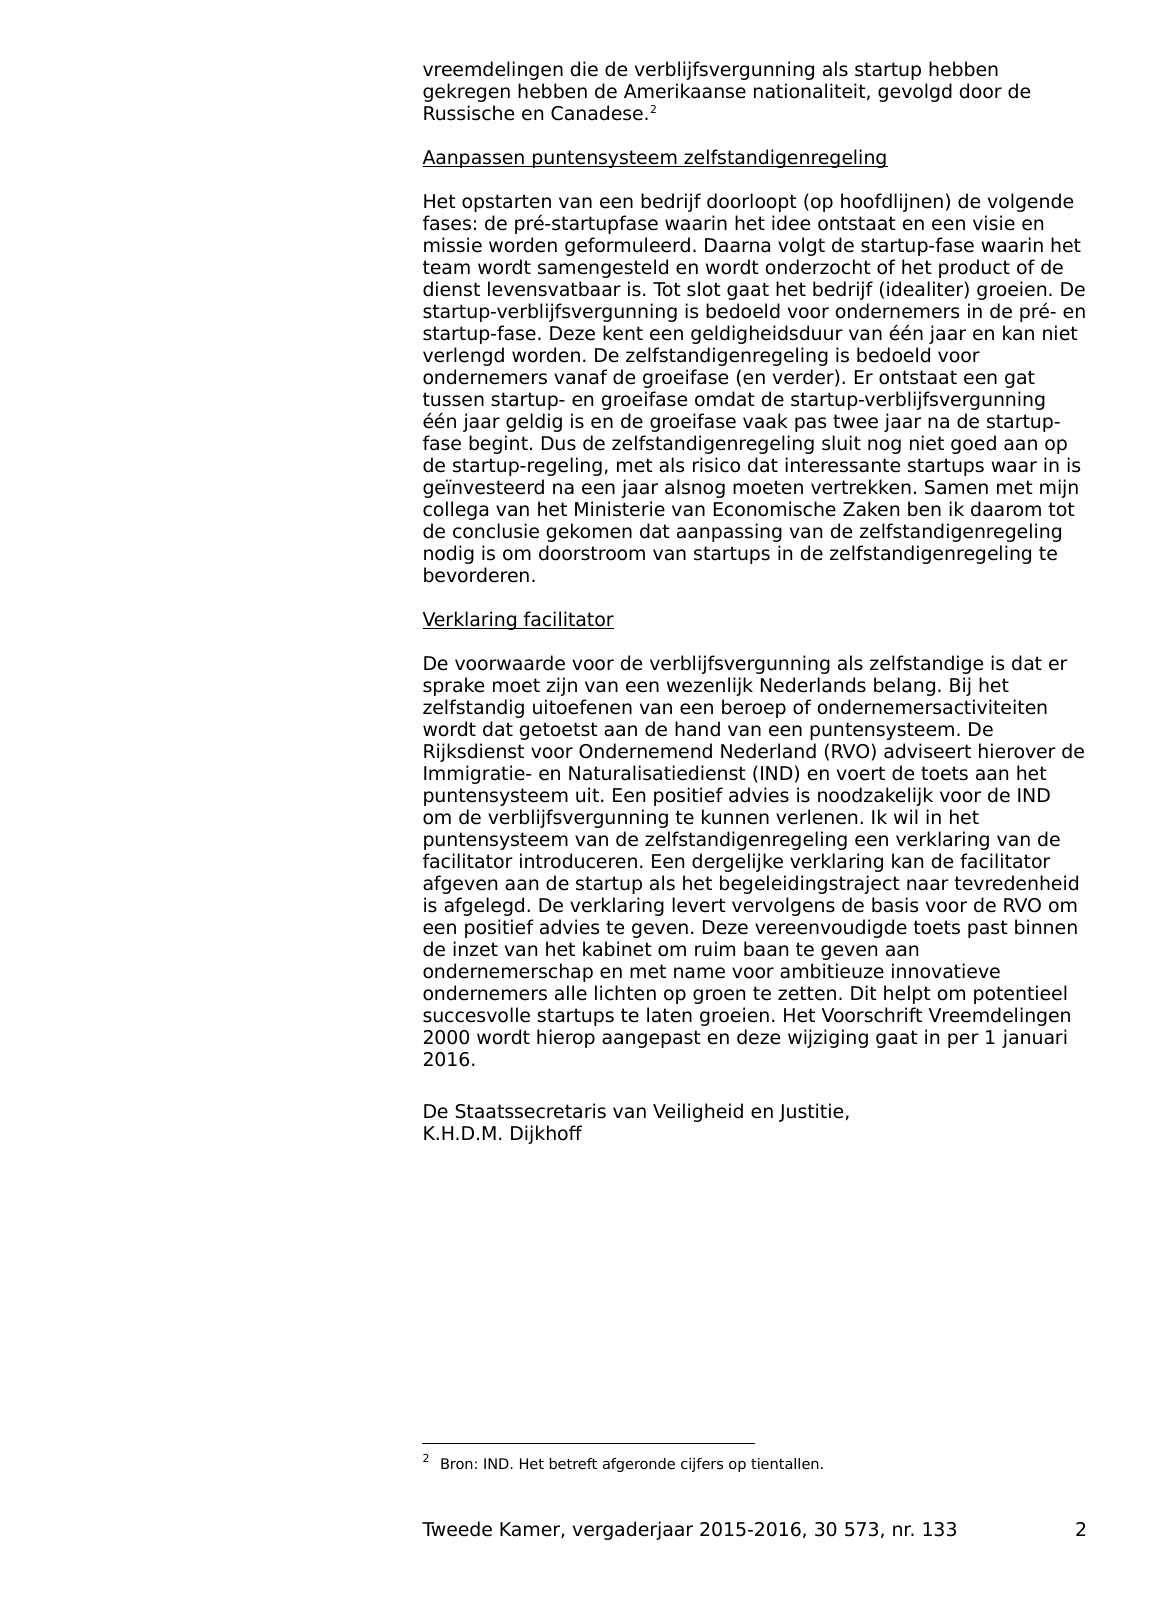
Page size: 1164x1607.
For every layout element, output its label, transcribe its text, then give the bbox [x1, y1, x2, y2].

text De Staatssecretaris van Veiligheid en Justitie, K.H.D.M. Dijkhoff [422, 1101, 1087, 1145]
text Het opstarten van een bedrijf doorloopt (op hoofdlijnen) de volgende fases: de pré-startupfase waarin het idee ontstaat en een visie en missie worden geformuleerd. Daarna volgt de startup-fase waarin het team wordt samengesteld en wordt onderzocht of het product of de dienst levensvatbaar is. Tot slot gaat het bedrijf (idealiter) groeien. De startup-verblijfsvergunning is bedoeld voor ondernemers in de pré- en startup-fase. Deze kent een geldigheidsduur van één jaar en kan niet verlengd worden. De zelfstandigenregeling is bedoeld voor ondernemers vanaf de groeifase (en verder). Er ontstaat een gat tussen startup- en groeifase omdat de startup-verblijfsvergunning één jaar geldig is en de groeifase vaak pas twee jaar na de startup-fase begint. Dus de zelfstandigenregeling sluit nog niet goed aan op de startup-regeling, met als risico dat interessante startups waar in is geïnvesteerd na een jaar alsnog moeten vertrekken. Samen met mijn collega van het Ministerie van Economische Zaken ben ik daarom tot de conclusie gekomen dat aanpassing van de zelfstandigenregeling nodig is om doorstroom van startups in de zelfstandigenregeling te bevorderen. [422, 191, 1087, 587]
text vreemdelingen die de verblijfsvergunning als startup hebben gekregen hebben de Amerikaanse nationaliteit, gevolgd door de Russische en Canadese. [422, 59, 1087, 125]
text De voorwaarde voor de verblijfsvergunning als zelfstandige is dat er sprake moet zijn van een wezenlijk Nederlands belang. Bij het zelfstandig uitoefenen van een beroep of ondernemersactiviteiten wordt dat getoetst aan de hand van een puntensysteem. De Rijksdienst voor Ondernemend Nederland (RVO) adviseert hierover de Immigratie- en Naturalisatiedienst (IND) en voert de toets aan het puntensysteem uit. Een positief advies is noodzakelijk voor de IND om de verblijfsvergunning te kunnen verlenen. Ik wil in het puntensysteem van de zelfstandigenregeling een verklaring van de facilitator introduceren. Een dergelijke verklaring kan de facilitator afgeven aan de startup als het begeleidingstraject naar tevredenheid is afgelegd. De verklaring levert vervolgens de basis voor de RVO om een positief advies te geven. Deze vereenvoudigde toets past binnen de inzet van het kabinet om ruim baan te geven aan ondernemerschap en met name voor ambitieuze innovatieve ondernemers alle lichten op groen te zetten. Dit helpt om potentieel succesvolle startups te laten groeien. Het Voorschrift Vreemdelingen 2000 wordt hierop aangepast en deze wijziging gaat in per 1 januari 2016. [422, 653, 1087, 1071]
subtitle Aanpassen puntensysteem zelfstandigenregeling [422, 147, 1087, 169]
text Bron: IND. Het betreft afgeronde cijfers op tientallen. [422, 1452, 1087, 1474]
subtitle Verklaring facilitator [422, 609, 1087, 631]
